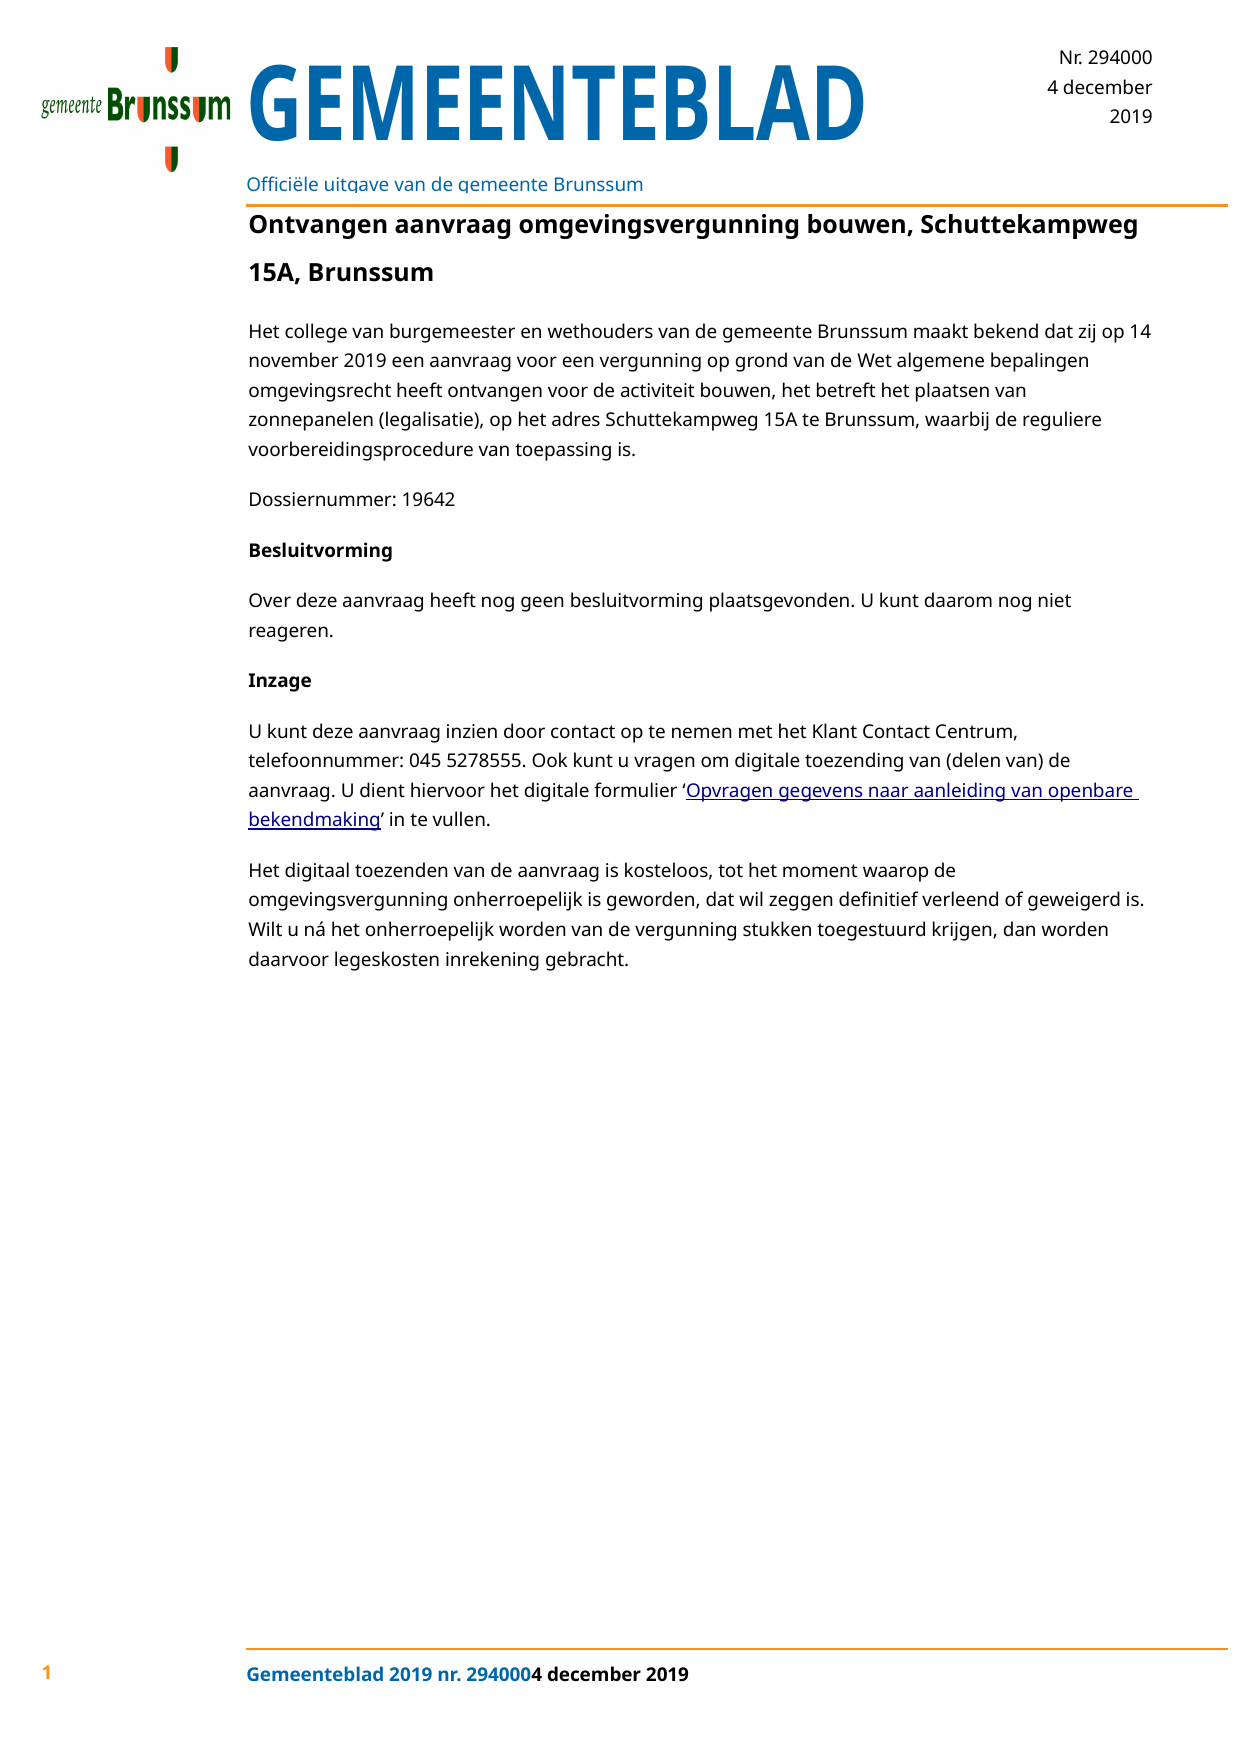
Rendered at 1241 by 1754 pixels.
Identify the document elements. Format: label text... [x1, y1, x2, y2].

text Dossiernummer: 19642 [248, 487, 1152, 512]
text Over deze aanvraag heeft nog geen besluitvorming plaatsgevonden. U kunt daarom nog niet reageren. [248, 587, 1152, 643]
text Ontvangen aanvraag omgevingsvergunning bouwen, Schuttekampweg 15A, Brunssum [248, 207, 1152, 288]
text Het digitaal toezenden van de aanvraag is kosteloos, tot het moment waarop de omgevingsvergunning onherroepelijk is geworden, dat wil zeggen definitief verleend of geweigerd is. Wilt u ná het onherroepelijk worden van de vergunning stukken toegestuurd krijgen, dan worden daarvoor legeskosten inrekening gebracht. [248, 857, 1152, 972]
text Besluitvorming [248, 537, 1152, 563]
text U kunt deze aanvraag inzien door contact op te nemen met het Klant Contact Centrum, telefoonnummer: 045 5278555. Ook kunt u vragen om digitale toezending van (delen van) de aanvraag. U dient hiervoor het digitale formulier ‘Opvragen gegevens naar aanleiding van openbare bekendmaking’ in te vullen. [248, 718, 1152, 832]
text Inzage [248, 667, 1152, 693]
picture [41, 47, 231, 172]
text Het college van burgemeester en wethouders van de gemeente Brunssum maakt bekend dat zij op 14 november 2019 een aanvraag voor een vergunning op grond van de Wet algemene bepalingen omgevingsrecht heeft ontvangen voor de activiteit bouwen, het betreft het plaatsen van zonnepanelen (legalisatie), op het adres Schuttekampweg 15A te Brunssum, waarbij de reguliere voorbereidingsprocedure van toepassing is. [248, 318, 1152, 462]
